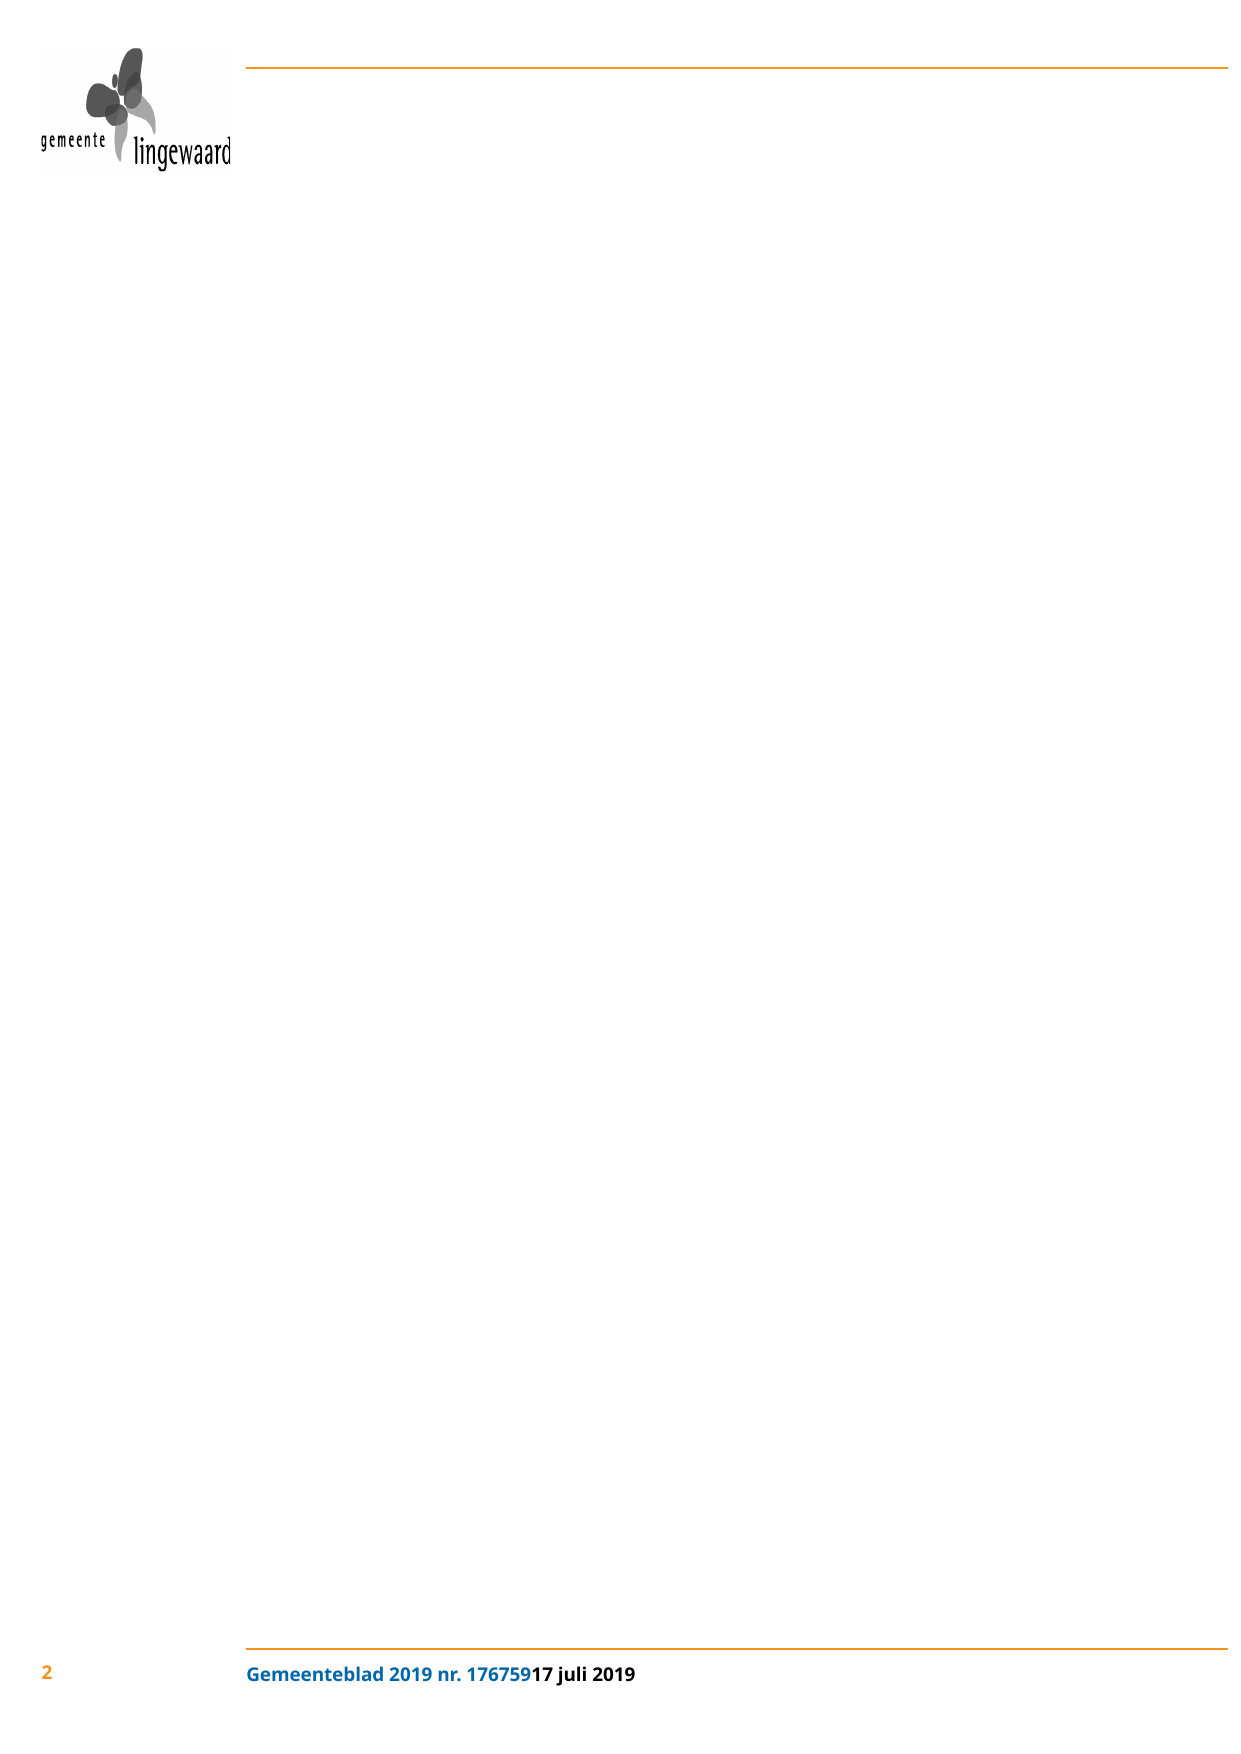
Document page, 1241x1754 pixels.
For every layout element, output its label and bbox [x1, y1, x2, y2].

picture [41, 47, 231, 172]
